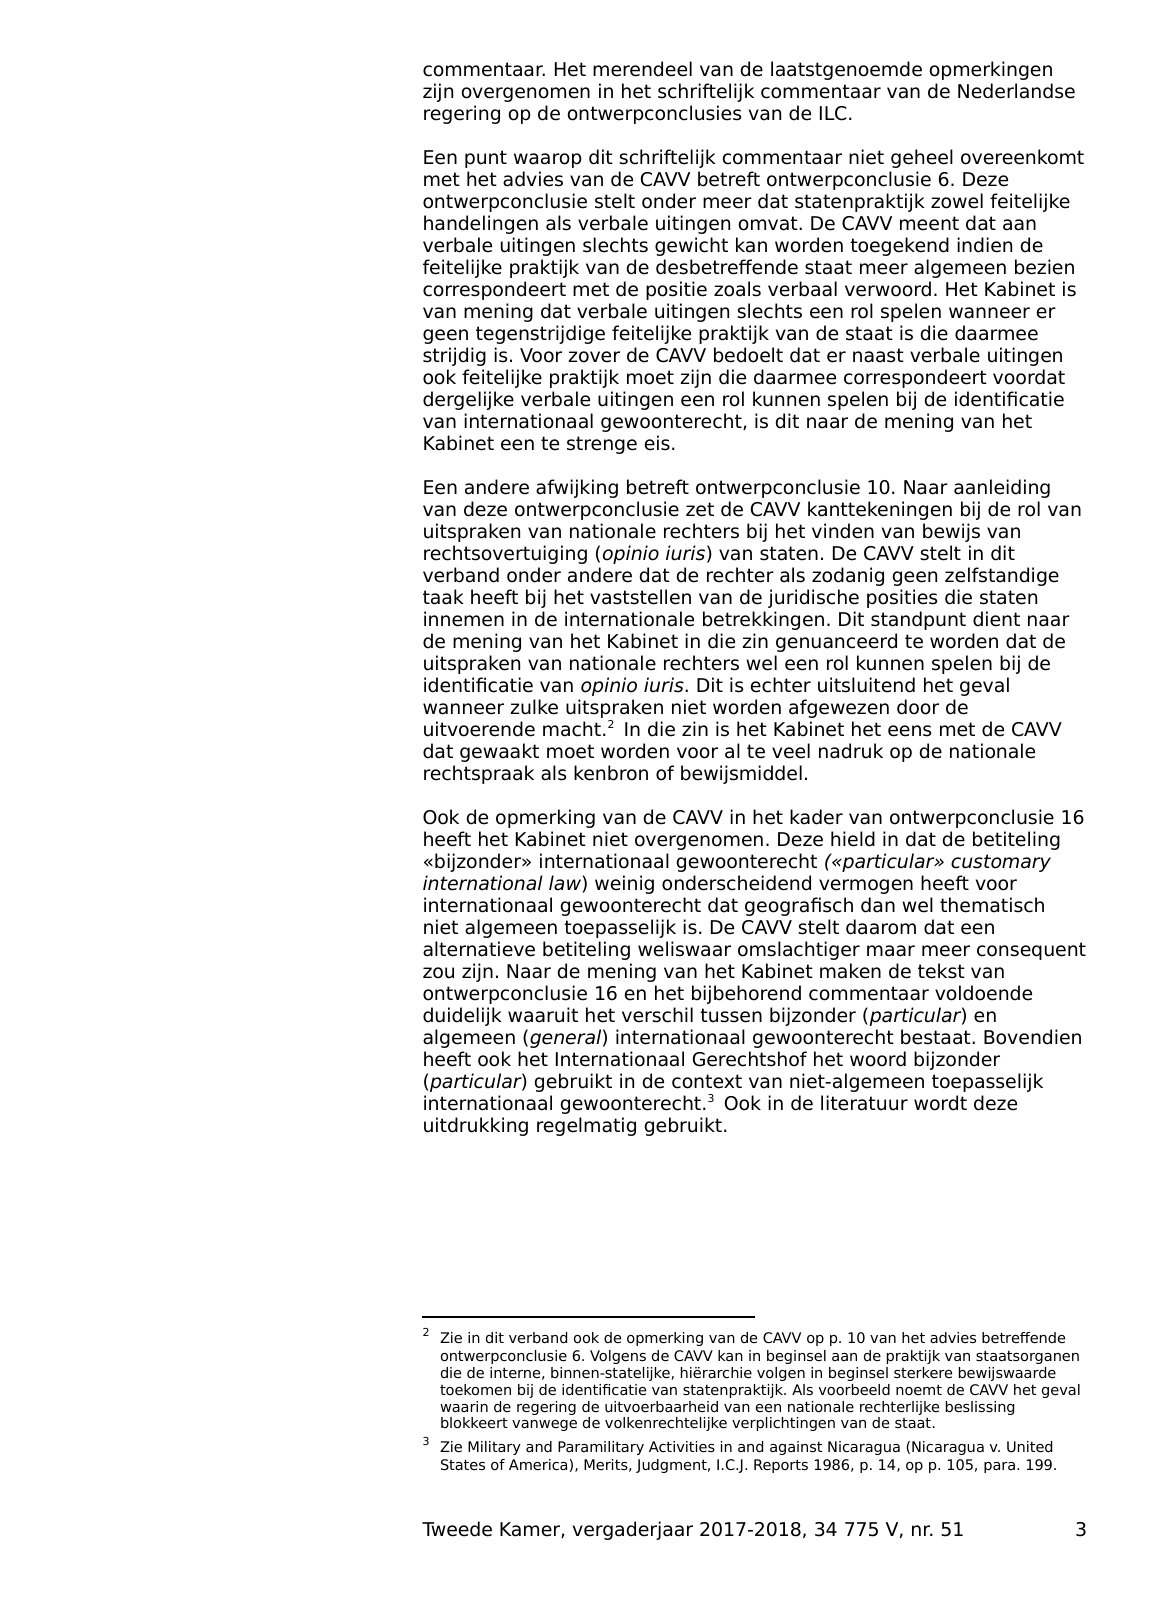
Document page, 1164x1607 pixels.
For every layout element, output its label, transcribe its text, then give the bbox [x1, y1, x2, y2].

text Een punt waarop dit schriftelijk commentaar niet geheel overeenkomt met het advies van de CAVV betreft ontwerpconclusie 6. Deze ontwerpconclusie stelt onder meer dat statenpraktijk zowel feitelijke handelingen als verbale uitingen omvat. De CAVV meent dat aan verbale uitingen slechts gewicht kan worden toegekend indien de feitelijke praktijk van de desbetreffende staat meer algemeen bezien correspondeert met de positie zoals verbaal verwoord. Het Kabinet is van mening dat verbale uitingen slechts een rol spelen wanneer er geen tegenstrijdige feitelijke praktijk van de staat is die daarmee strijdig is. Voor zover de CAVV bedoelt dat er naast verbale uitingen ook feitelijke praktijk moet zijn die daarmee correspondeert voordat dergelijke verbale uitingen een rol kunnen spelen bij de identificatie van internationaal gewoonterecht, is dit naar de mening van het Kabinet een te strenge eis. [422, 147, 1087, 455]
text commentaar. Het merendeel van de laatstgenoemde opmerkingen zijn overgenomen in het schriftelijk commentaar van de Nederlandse regering op de ontwerpconclusies van de ILC. [422, 59, 1087, 125]
text Een andere afwijking betreft ontwerpconclusie 10. Naar aanleiding van deze ontwerpconclusie zet de CAVV kanttekeningen bij de rol van uitspraken van nationale rechters bij het vinden van bewijs van rechtsovertuiging (opinio iuris) van staten. De CAVV stelt in dit verband onder andere dat de rechter als zodanig geen zelfstandige taak heeft bij het vaststellen van de juridische posities die staten innemen in de internationale betrekkingen. Dit standpunt dient naar de mening van het Kabinet in die zin genuanceerd te worden dat de uitspraken van nationale rechters wel een rol kunnen spelen bij de identificatie van opinio iuris. Dit is echter uitsluitend het geval wanneer zulke uitspraken niet worden afgewezen door de uitvoerende macht. In die zin is het Kabinet het eens met de CAVV dat gewaakt moet worden voor al te veel nadruk op de nationale rechtspraak als kenbron of bewijsmiddel. [422, 477, 1087, 785]
text Zie Military and Paramilitary Activities in and against Nicaragua (Nicaragua v. United States of America), Merits, Judgment, I.C.J. Reports 1986, p. 14, op p. 105, para. 199. [422, 1435, 1087, 1474]
text Ook de opmerking van de CAVV in het kader van ontwerpconclusie 16 heeft het Kabinet niet overgenomen. Deze hield in dat de betiteling «bijzonder» internationaal gewoonterecht («particular» customary international law) weinig onderscheidend vermogen heeft voor internationaal gewoonterecht dat geografisch dan wel thematisch niet algemeen toepasselijk is. De CAVV stelt daarom dat een alternatieve betiteling weliswaar omslachtiger maar meer consequent zou zijn. Naar de mening van het Kabinet maken de tekst van ontwerpconclusie 16 en het bijbehorend commentaar voldoende duidelijk waaruit het verschil tussen bijzonder (particular) en algemeen (general) internationaal gewoonterecht bestaat. Bovendien heeft ook het Internationaal Gerechtshof het woord bijzonder (particular) gebruikt in de context van niet-algemeen toepasselijk internationaal gewoonterecht. Ook in de literatuur wordt deze uitdrukking regelmatig gebruikt. [422, 807, 1087, 1137]
text Zie in dit verband ook de opmerking van de CAVV op p. 10 van het advies betreffende ontwerpconclusie 6. Volgens de CAVV kan in beginsel aan de praktijk van staatsorganen die de interne, binnen-statelijke, hiërarchie volgen in beginsel sterkere bewijswaarde toekomen bij de identificatie van statenpraktijk. Als voorbeeld noemt de CAVV het geval waarin de regering de uitvoerbaarheid van een nationale rechterlijke beslissing blokkeert vanwege de volkenrechtelijke verplichtingen van de staat. [422, 1326, 1087, 1432]
